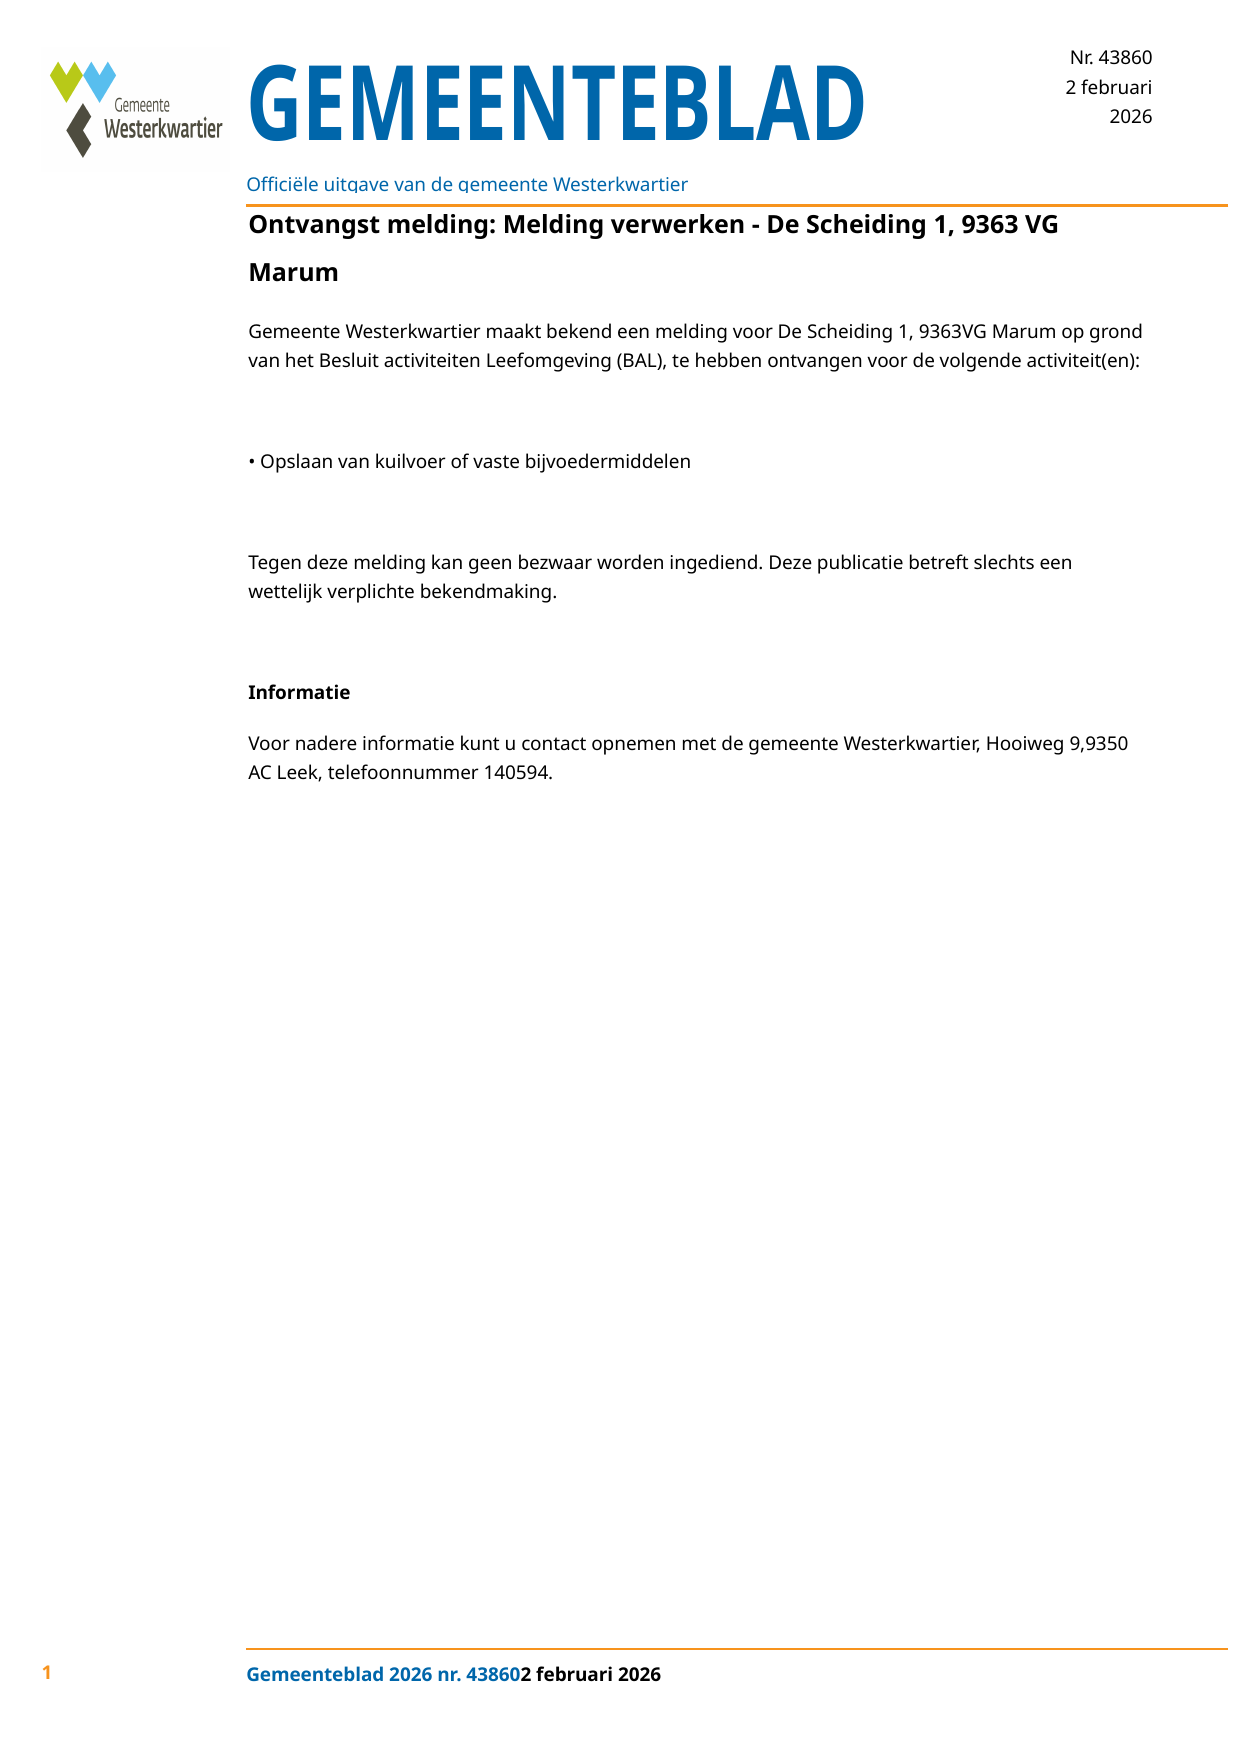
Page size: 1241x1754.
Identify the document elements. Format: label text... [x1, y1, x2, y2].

text • Opslaan van kuilvoer of vaste bijvoedermiddelen [248, 448, 1152, 474]
text Voor nadere informatie kunt u contact opnemen met de gemeente Westerkwartier, Hooiweg 9,9350 AC Leek, telefoonnummer 140594. [248, 730, 1152, 785]
text Gemeente Westerkwartier maakt bekend een melding voor De Scheiding 1, 9363VG Marum op grond van het Besluit activiteiten Leefomgeving (BAL), te hebben ontvangen voor de volgende activiteit(en): [248, 318, 1152, 373]
text Tegen deze melding kan geen bezwaar worden ingediend. Deze publicatie betreft slechts een wettelijk verplichte bekendmaking. [248, 549, 1152, 604]
picture [41, 47, 231, 172]
text Ontvangst melding: Melding verwerken - De Scheiding 1, 9363 VG Marum [248, 207, 1152, 288]
text Informatie [248, 679, 1152, 705]
